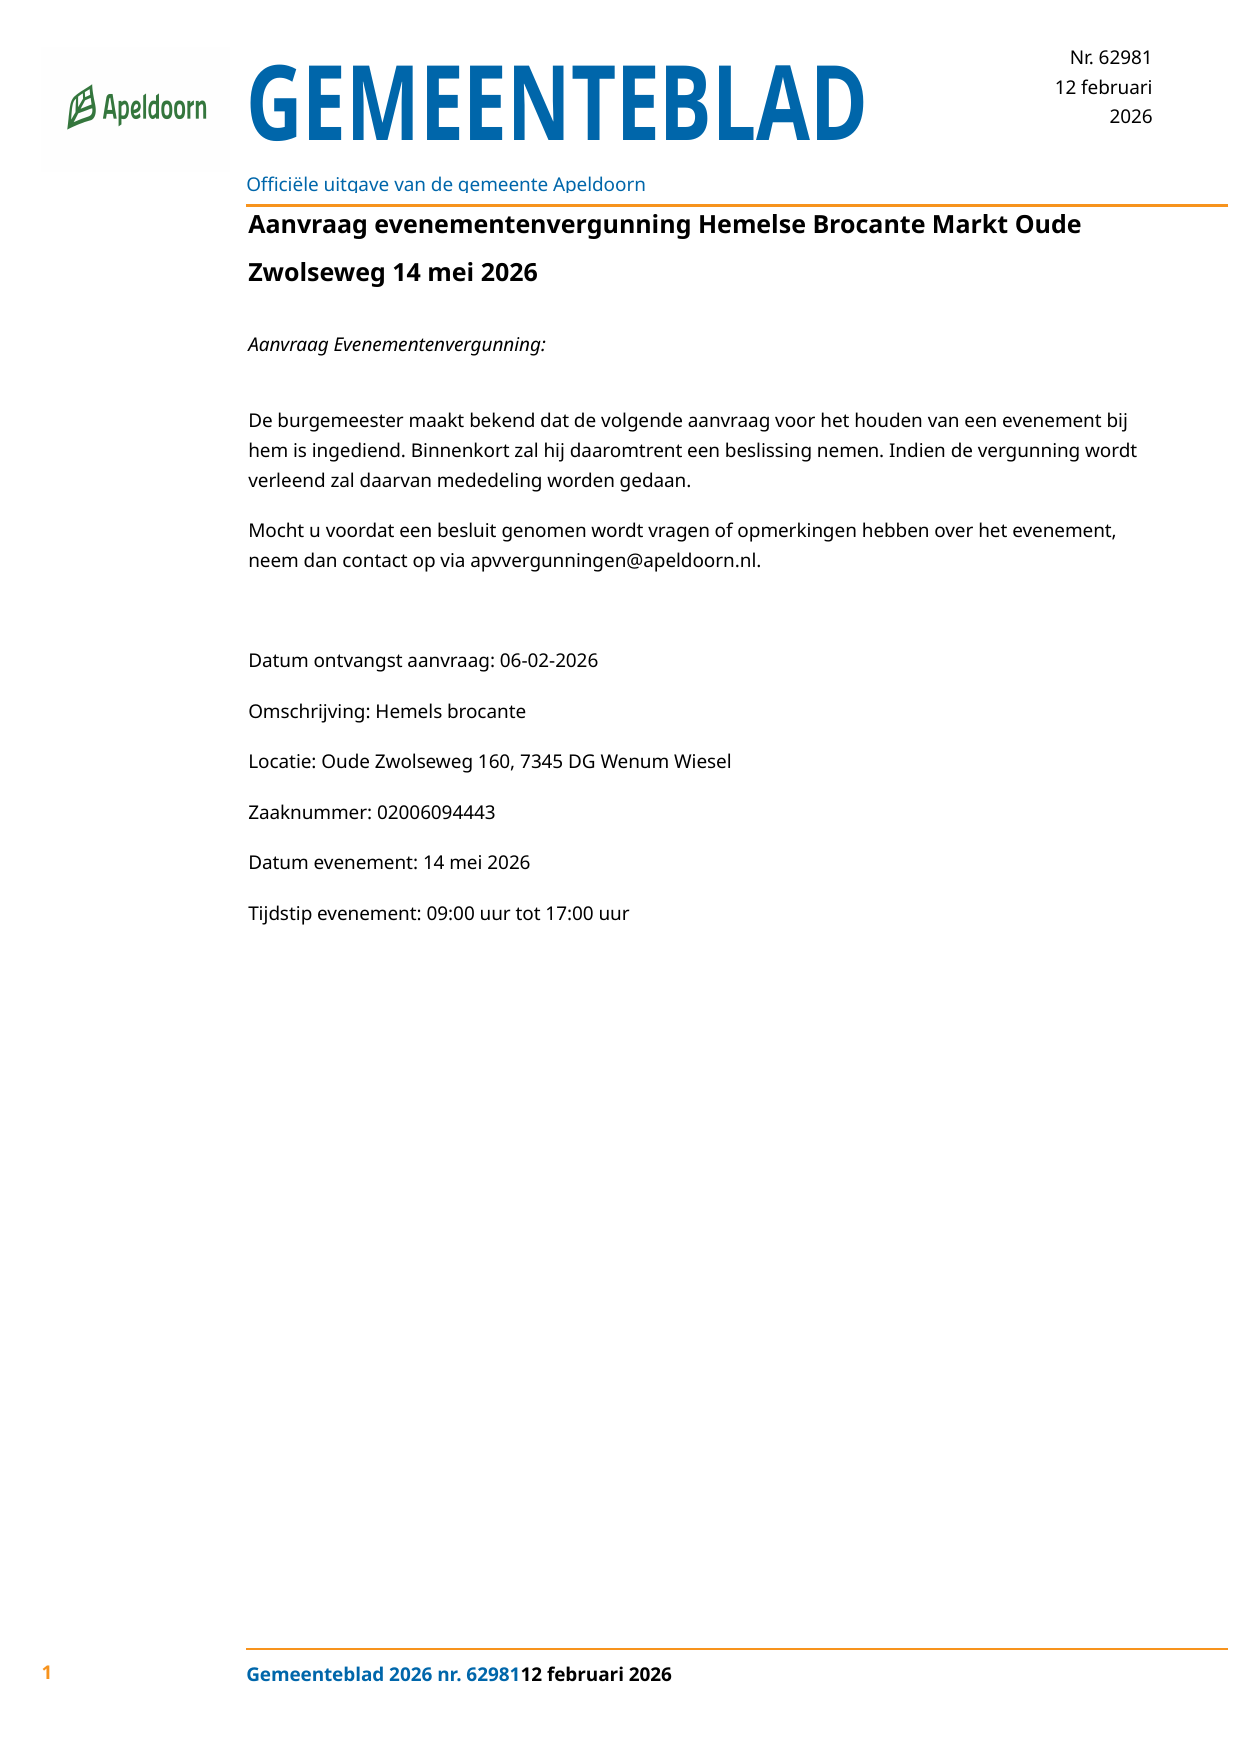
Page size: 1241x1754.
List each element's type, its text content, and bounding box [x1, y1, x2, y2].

text Datum ontvangst aanvraag: 06-02-2026 [248, 648, 1152, 673]
picture [41, 47, 231, 172]
text Tijdstip evenement: 09:00 uur tot 17:00 uur [248, 900, 1152, 925]
text Omschrijving: Hemels brocante [248, 698, 1152, 724]
text De burgemeester maakt bekend dat de volgende aanvraag voor het houden van een evenement bij hem is ingediend. Binnenkort zal hij daaromtrent een beslissing nemen. Indien de vergunning wordt verleend zal daarvan mededeling worden gedaan. [248, 408, 1152, 492]
text Aanvraag Evenementenvergunning: [248, 331, 1152, 357]
text Zaaknummer: 02006094443 [248, 799, 1152, 824]
text Aanvraag evenementenvergunning Hemelse Brocante Markt Oude Zwolseweg 14 mei 2026 [248, 207, 1152, 288]
text Locatie: Oude Zwolseweg 160, 7345 DG Wenum Wiesel [248, 748, 1152, 774]
text Mocht u voordat een besluit genomen wordt vragen of opmerkingen hebben over het evenement, neem dan contact op via apvvergunningen@apeldoorn.nl. [248, 517, 1152, 572]
text Datum evenement: 14 mei 2026 [248, 849, 1152, 875]
